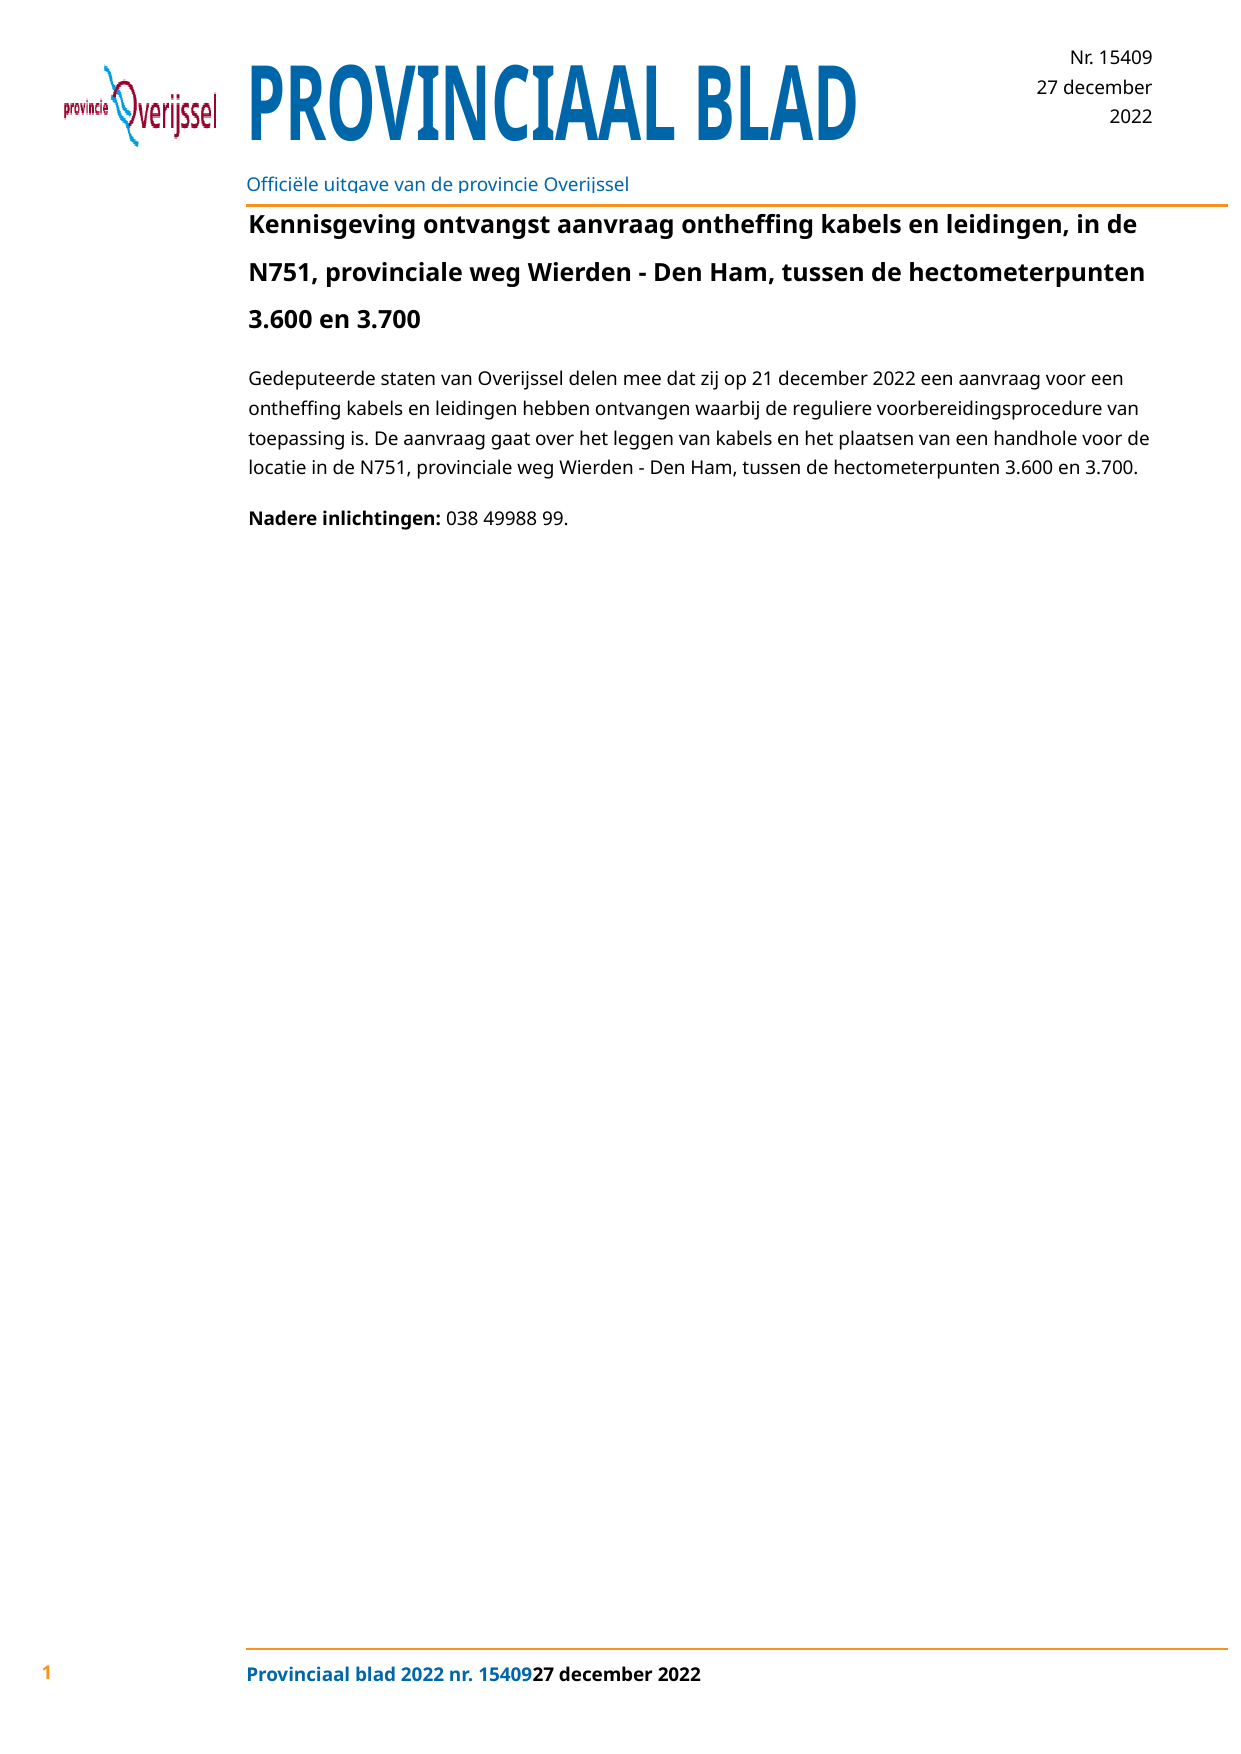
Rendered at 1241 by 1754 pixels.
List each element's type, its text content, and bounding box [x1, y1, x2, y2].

text Nadere inlichtingen: 038 49988 99. [248, 505, 1152, 530]
text Kennisgeving ontvangst aanvraag ontheffing kabels en leidingen, in de N751, provinciale weg Wierden - Den Ham, tussen de hectometerpunten 3.600 en 3.700 [248, 207, 1152, 336]
text Gedeputeerde staten van Overijssel delen mee dat zij op 21 december 2022 een aanvraag voor een ontheffing kabels en leidingen hebben ontvangen waarbij de reguliere voorbereidingsprocedure van toepassing is. De aanvraag gaat over het leggen van kabels en het plaatsen van een handhole voor de locatie in de N751, provinciale weg Wierden - Den Ham, tussen de hectometerpunten 3.600 en 3.700. [248, 366, 1152, 480]
picture [41, 47, 231, 172]
